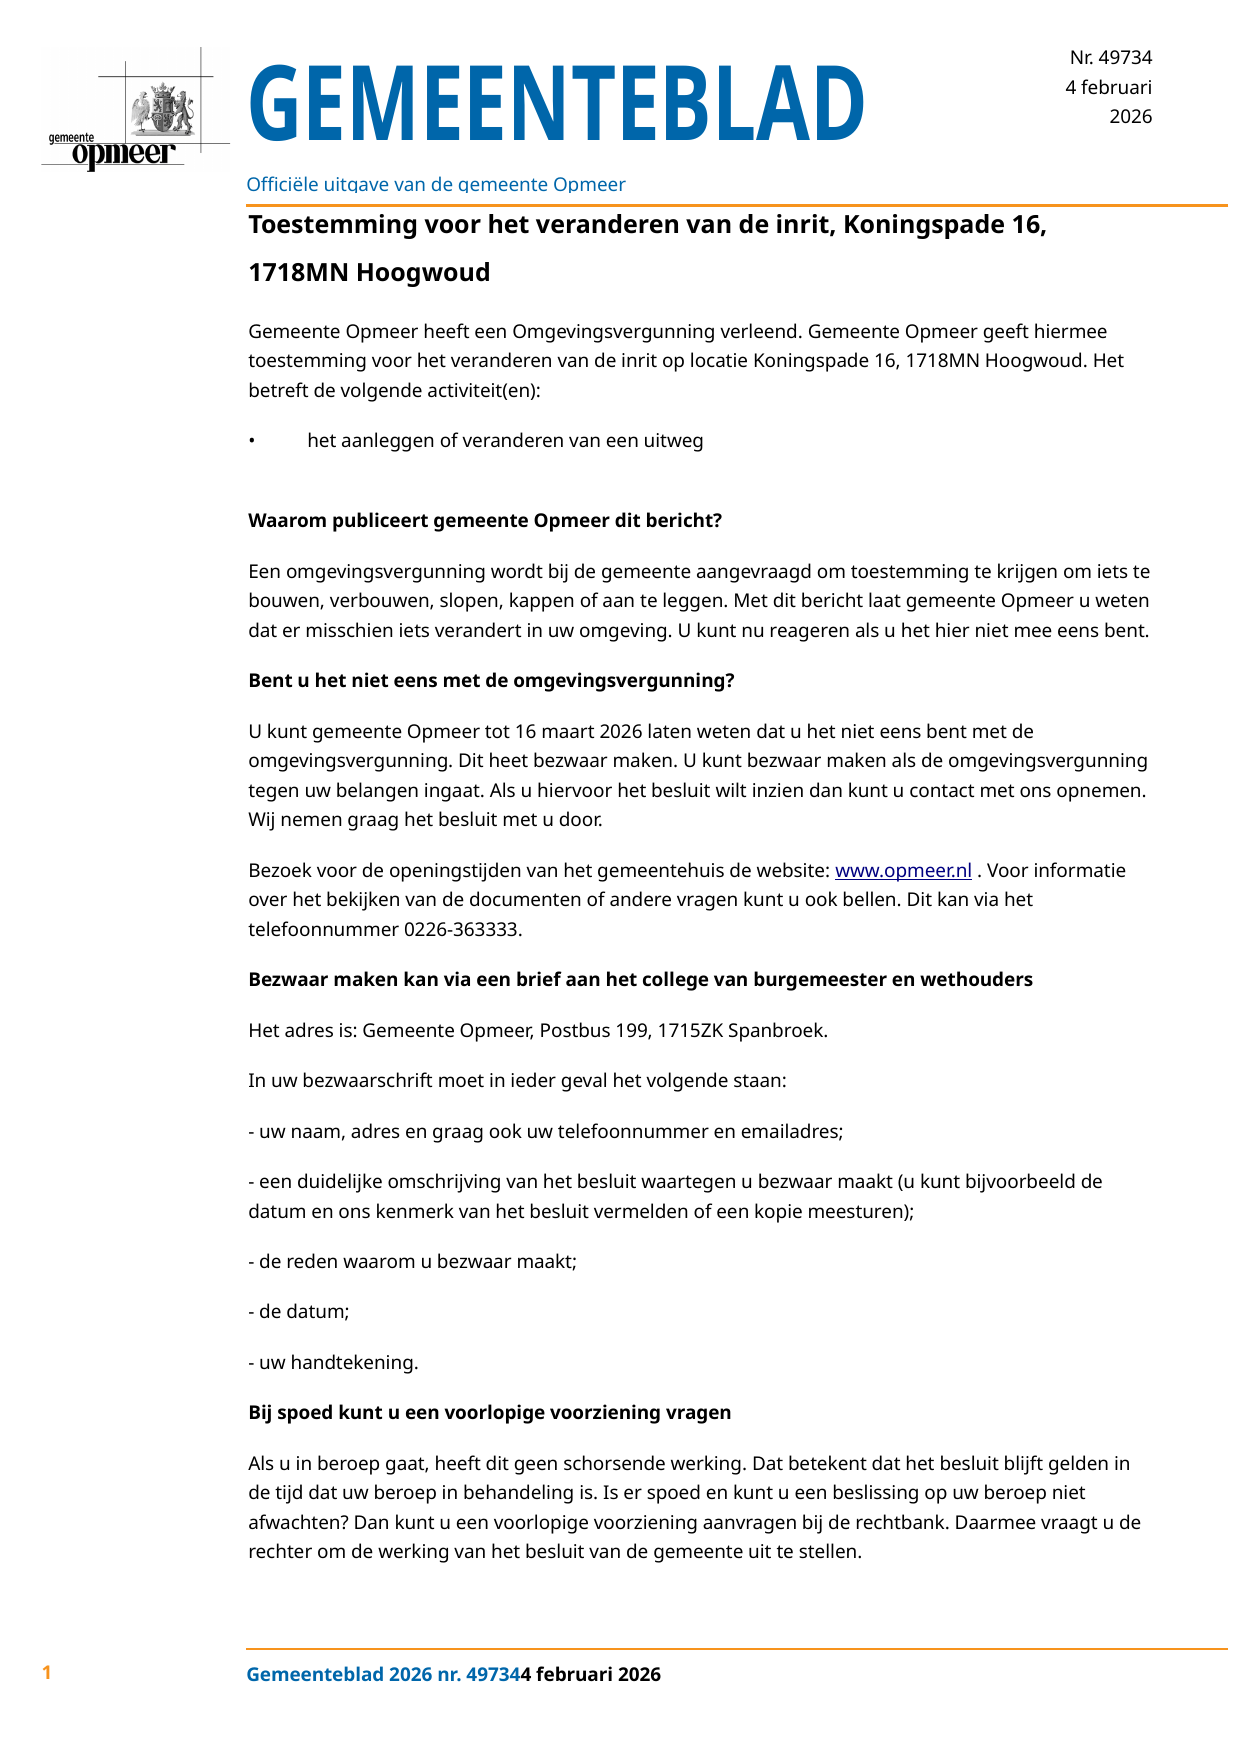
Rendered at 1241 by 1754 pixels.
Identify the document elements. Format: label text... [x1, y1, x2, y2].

text - uw handtekening. [248, 1349, 1152, 1375]
text In uw bezwaarschrift moet in ieder geval het volgende staan: [248, 1067, 1152, 1093]
text U kunt gemeente Opmeer tot 16 maart 2026 laten weten dat u het niet eens bent met de omgevingsvergunning. Dit heet bezwaar maken. U kunt bezwaar maken als de omgevingsvergunning tegen uw belangen ingaat. Als u hiervoor het besluit wilt inzien dan kunt u contact met ons opnemen. Wij nemen graag het besluit met u door. [248, 718, 1152, 832]
text Bent u het niet eens met de omgevingsvergunning? [248, 667, 1152, 693]
text Gemeente Opmeer heeft een Omgevingsvergunning verleend. Gemeente Opmeer geeft hiermee toestemming voor het veranderen van de inrit op locatie Koningspade 16, 1718MN Hoogwoud. Het betreft de volgende activiteit(en): [248, 318, 1152, 403]
list het aanleggen of veranderen van een uitweg [248, 427, 1152, 453]
text - uw naam, adres en graag ook uw telefoonnummer en emailadres; [248, 1118, 1152, 1144]
text Het adres is: Gemeente Opmeer, Postbus 199, 1715ZK Spanbroek. [248, 1017, 1152, 1043]
picture [41, 47, 231, 172]
text Een omgevingsvergunning wordt bij de gemeente aangevraagd om toestemming te krijgen om iets te bouwen, verbouwen, slopen, kappen of aan te leggen. Met dit bericht laat gemeente Opmeer u weten dat er misschien iets verandert in uw omgeving. U kunt nu reageren als u het hier niet mee eens bent. [248, 558, 1152, 643]
text Als u in beroep gaat, heeft dit geen schorsende werking. Dat betekent dat het besluit blijft gelden in de tijd dat uw beroep in behandeling is. Is er spoed en kunt u een beslissing op uw beroep niet afwachten? Dan kunt u een voorlopige voorziening aanvragen bij de rechtbank. Daarmee vraagt u de rechter om de werking van het besluit van de gemeente uit te stellen. [248, 1450, 1152, 1564]
text Bezoek voor de openingstijden van het gemeentehuis de website: www.opmeer.nl . Voor informatie over het bekijken van de documenten of andere vragen kunt u ook bellen. Dit kan via het telefoonnummer 0226-363333. [248, 857, 1152, 942]
text Bij spoed kunt u een voorlopige voorziening vragen [248, 1399, 1152, 1425]
text - een duidelijke omschrijving van het besluit waartegen u bezwaar maakt (u kunt bijvoorbeeld de datum en ons kenmerk van het besluit vermelden of een kopie meesturen); [248, 1168, 1152, 1224]
text Bezwaar maken kan via een brief aan het college van burgemeester en wethouders [248, 967, 1152, 992]
text Toestemming voor het veranderen van de inrit, Koningspade 16, 1718MN Hoogwoud [248, 207, 1152, 288]
text Waarom publiceert gemeente Opmeer dit bericht? [248, 507, 1152, 533]
text - de datum; [248, 1299, 1152, 1324]
text - de reden waarom u bezwaar maakt; [248, 1248, 1152, 1274]
